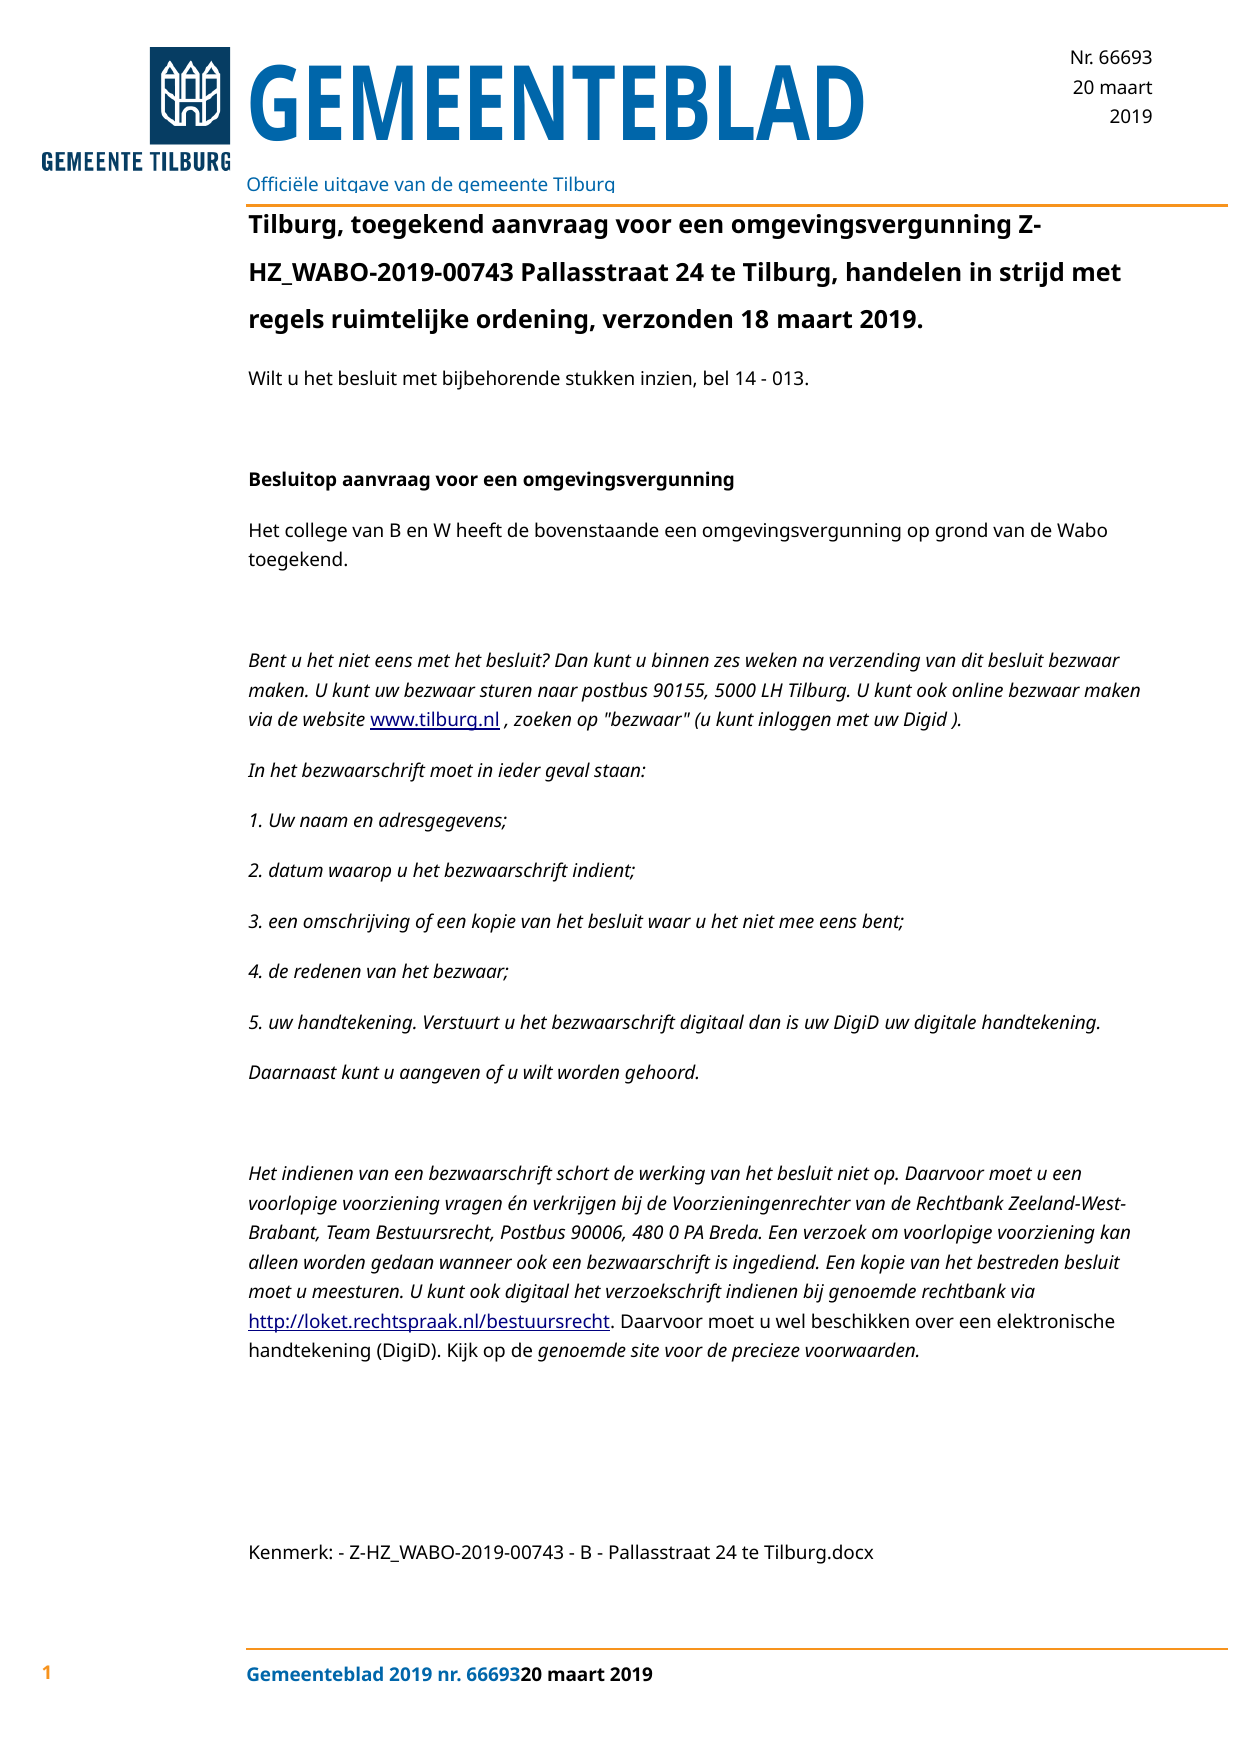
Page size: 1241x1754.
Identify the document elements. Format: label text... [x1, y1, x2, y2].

text 1. Uw naam en adresgegevens; [248, 807, 1152, 833]
text Daarnaast kunt u aangeven of u wilt worden gehoord. [248, 1059, 1152, 1085]
picture [41, 47, 231, 172]
text 2. datum waarop u het bezwaarschrift indient; [248, 858, 1152, 883]
text 4. de redenen van het bezwaar; [248, 958, 1152, 984]
text Het indienen van een bezwaarschrift schort de werking van het besluit niet op. Daarvoor moet u een voorlopige voorziening vragen én verkrijgen bij de Voorzieningenrechter van de Rechtbank Zeeland-West-Brabant, Team Bestuursrecht, Postbus 90006, 480 0 PA Breda. Een verzoek om voorlopige voorziening kan alleen worden gedaan wanneer ook een bezwaarschrift is ingediend. Een kopie van het bestreden besluit moet u meesturen. U kunt ook digitaal het verzoekschrift indienen bij genoemde rechtbank via http://loket.rechtspraak.nl/bestuursrecht. Daarvoor moet u wel beschikken over een elektronische handtekening (DigiD). Kijk op de genoemde site voor de precieze voorwaarden. [248, 1160, 1152, 1363]
text Besluitop aanvraag voor een omgevingsvergunning [248, 466, 1152, 492]
text In het bezwaarschrift moet in ieder geval staan: [248, 757, 1152, 782]
text Tilburg, toegekend aanvraag voor een omgevingsvergunning Z-HZ_WABO-2019-00743 Pallasstraat 24 te Tilburg, handelen in strijd met regels ruimtelijke ordening, verzonden 18 maart 2019. [248, 207, 1152, 336]
text Kenmerk: - Z-HZ_WABO-2019-00743 - B - Pallasstraat 24 te Tilburg.docx [248, 1539, 1152, 1565]
text 3. een omschrijving of een kopie van het besluit waar u het niet mee eens bent; [248, 908, 1152, 934]
text 5. uw handtekening. Verstuurt u het bezwaarschrift digitaal dan is uw DigiD uw digitale handtekening. [248, 1009, 1152, 1034]
text Het college van B en W heeft de bovenstaande een omgevingsvergunning op grond van de Wabo toegekend. [248, 517, 1152, 572]
text Bent u het niet eens met het besluit? Dan kunt u binnen zes weken na verzending van dit besluit bezwaar maken. U kunt uw bezwaar sturen naar postbus 90155, 5000 LH Tilburg. U kunt ook online bezwaar maken via de website www.tilburg.nl , zoeken op "bezwaar" (u kunt inloggen met uw Digid ). [248, 647, 1152, 732]
text Wilt u het besluit met bijbehorende stukken inzien, bel 14 - 013. [248, 366, 1152, 391]
